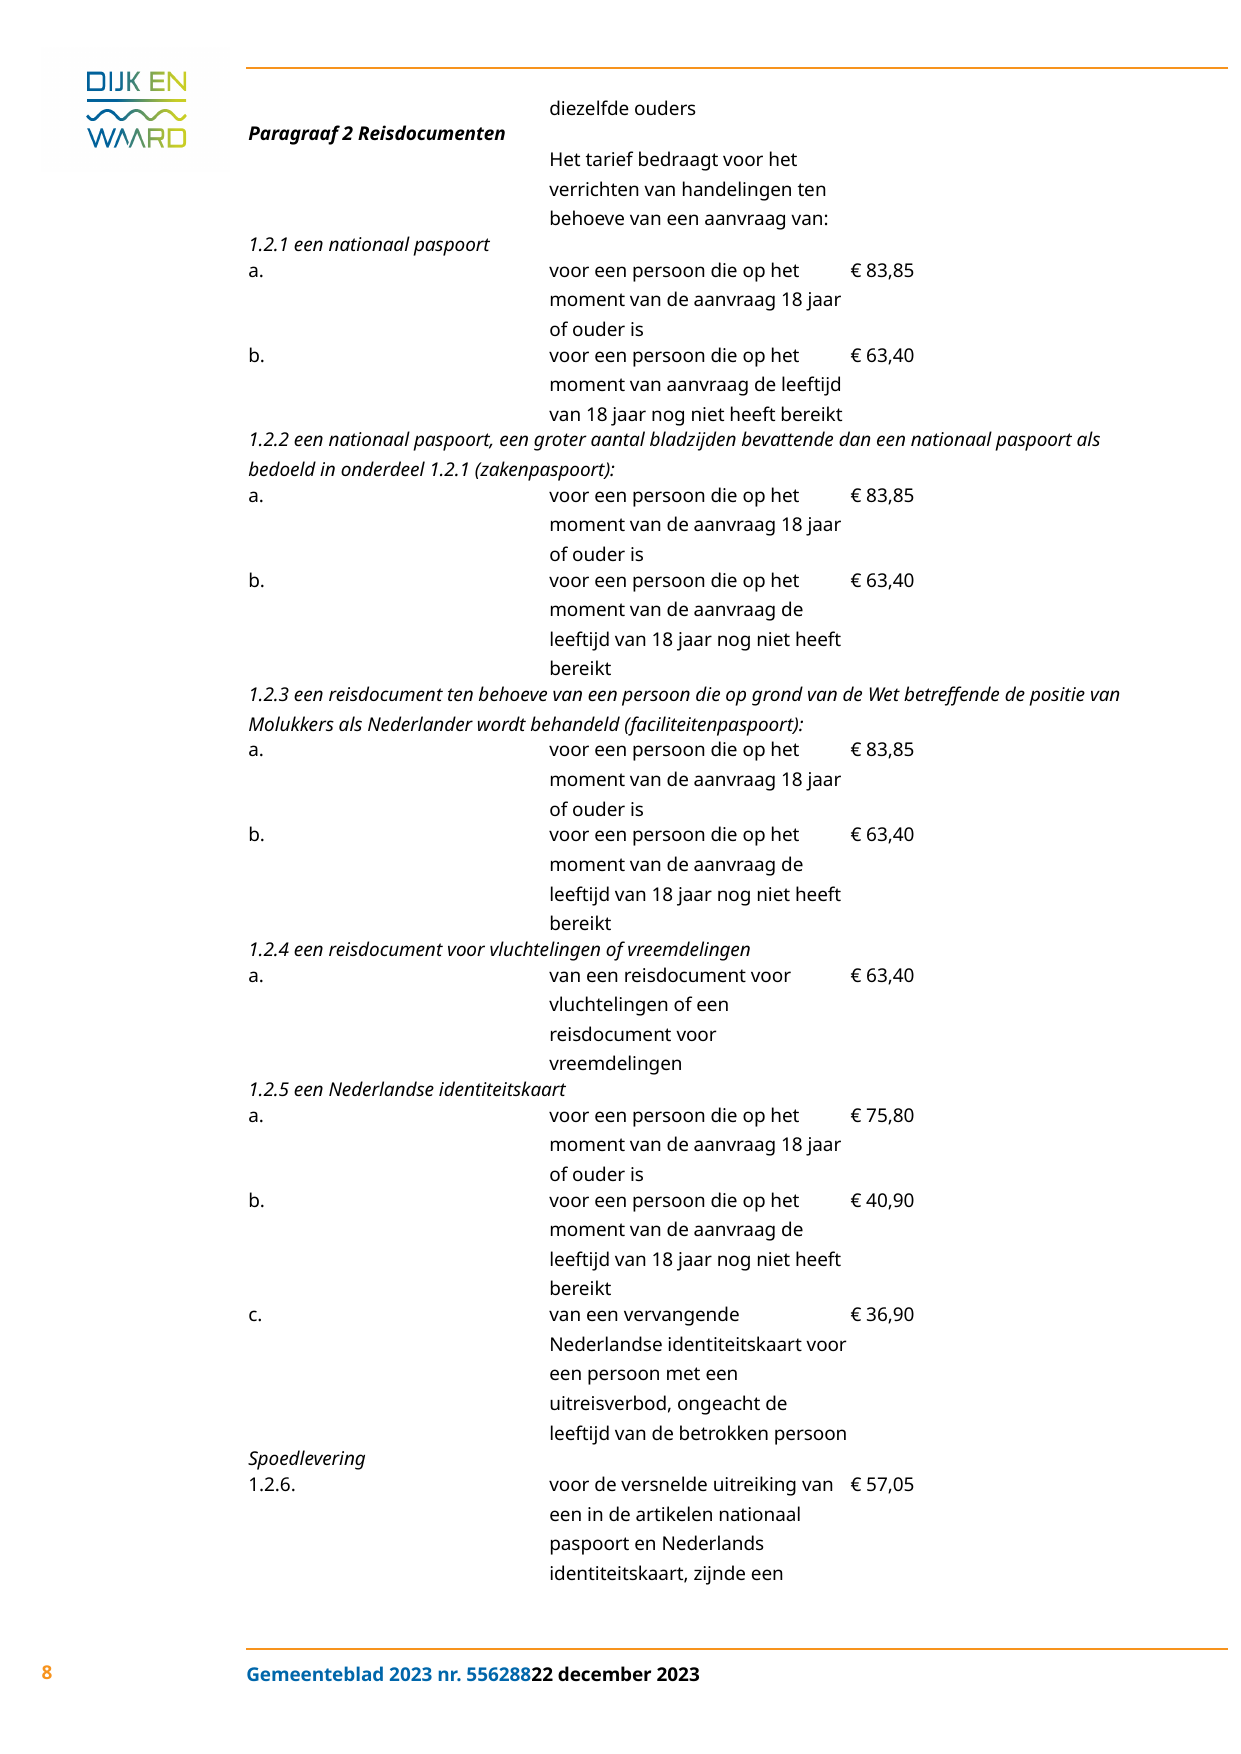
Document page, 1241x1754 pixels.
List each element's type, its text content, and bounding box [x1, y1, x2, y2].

table_cell € 36,90 [850, 1301, 1152, 1445]
table_cell € 75,80 [850, 1102, 1152, 1187]
table_cell € 63,40 [850, 342, 1152, 427]
table_cell € 57,05 [850, 1471, 1152, 1586]
table_cell 1.2.2 een nationaal paspoort, een groter aantal bladzijden bevattende dan een nationaal paspoort als bedoeld in onderdeel 1.2.1 (zakenpaspoort): [248, 427, 1152, 482]
table_cell van een reisdocument voor vluchtelingen of een reisdocument voor vreemdelingen [549, 962, 850, 1076]
table_cell 1.2.6. [248, 1471, 549, 1586]
table_cell voor een persoon die op het moment van de aanvraag de leeftijd van 18 jaar nog niet heeft bereikt [549, 567, 850, 681]
table_cell € 83,85 [850, 737, 1152, 822]
table_cell diezelfde ouders [549, 95, 850, 121]
table_cell [850, 95, 1152, 121]
table_cell b. [248, 567, 549, 681]
table_cell € 63,40 [850, 567, 1152, 681]
table_cell van een vervangende Nederlandse identiteitskaart voor een persoon met een uitreisverbod, ongeacht de leeftijd van de betrokken persoon [549, 1301, 850, 1445]
table_cell a. [248, 257, 549, 342]
table_cell a. [248, 1102, 549, 1187]
table_cell € 63,40 [850, 962, 1152, 1076]
table_cell voor een persoon die op het moment van de aanvraag 18 jaar of ouder is [549, 737, 850, 822]
table_cell b. [248, 342, 549, 427]
table_cell € 63,40 [850, 822, 1152, 936]
table_cell Het tarief bedraagt voor het verrichten van handelingen ten behoeve van een aanvraag van: [549, 146, 850, 231]
table_cell b. [248, 822, 549, 936]
table_cell € 40,90 [850, 1187, 1152, 1301]
table_cell [248, 95, 549, 121]
table_cell € 83,85 [850, 257, 1152, 342]
table_cell b. [248, 1187, 549, 1301]
table_cell a. [248, 482, 549, 567]
table_cell a. [248, 737, 549, 822]
table_cell voor een persoon die op het moment van de aanvraag 18 jaar of ouder is [549, 482, 850, 567]
table_cell voor de versnelde uitreiking van een in de artikelen nationaal paspoort en Nederlands identiteitskaart, zijnde een [549, 1471, 850, 1586]
table_cell Paragraaf 2 Reisdocumenten [248, 121, 1152, 146]
picture [41, 47, 231, 172]
table_cell voor een persoon die op het moment van de aanvraag 18 jaar of ouder is [549, 1102, 850, 1187]
table_cell c. [248, 1301, 549, 1445]
table_cell voor een persoon die op het moment van aanvraag de leeftijd van 18 jaar nog niet heeft bereikt [549, 342, 850, 427]
table_cell Spoedlevering [248, 1445, 1152, 1471]
table_cell 1.2.5 een Nederlandse identiteitskaart [248, 1076, 1152, 1102]
table_cell 1.2.1 een nationaal paspoort [248, 231, 1152, 257]
table_cell voor een persoon die op het moment van de aanvraag de leeftijd van 18 jaar nog niet heeft bereikt [549, 822, 850, 936]
table_cell [248, 146, 549, 231]
table_cell € 83,85 [850, 482, 1152, 567]
table_cell voor een persoon die op het moment van de aanvraag 18 jaar of ouder is [549, 257, 850, 342]
table_cell 1.2.3 een reisdocument ten behoeve van een persoon die op grond van de Wet betreffende de positie van Molukkers als Nederlander wordt behandeld (faciliteitenpaspoort): [248, 681, 1152, 737]
table_cell 1.2.4 een reisdocument voor vluchtelingen of vreemdelingen [248, 936, 1152, 962]
table_cell a. [248, 962, 549, 1076]
table_cell voor een persoon die op het moment van de aanvraag de leeftijd van 18 jaar nog niet heeft bereikt [549, 1187, 850, 1301]
table_cell [850, 146, 1152, 231]
